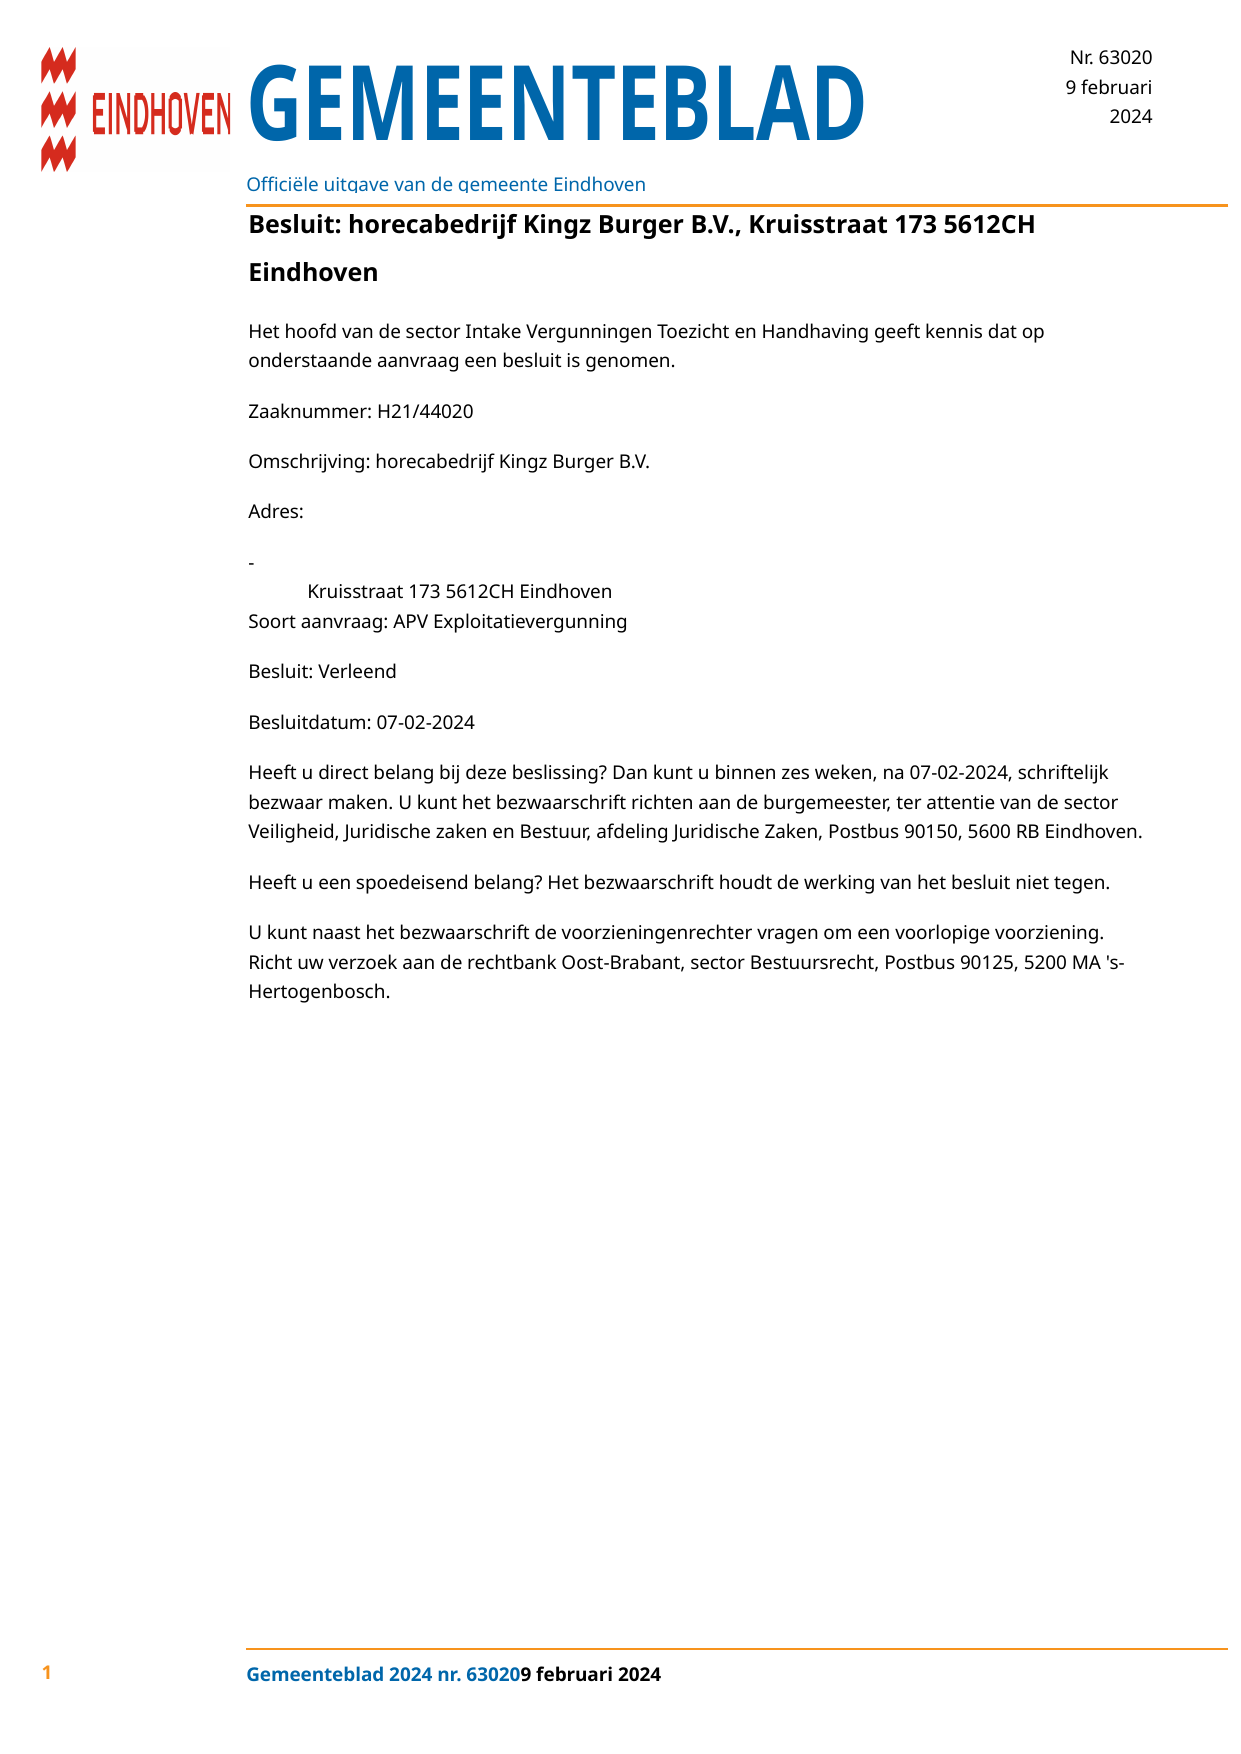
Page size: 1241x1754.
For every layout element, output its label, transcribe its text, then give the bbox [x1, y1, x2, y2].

text Heeft u een spoedeisend belang? Het bezwaarschrift houdt de werking van het besluit niet tegen. [248, 869, 1152, 895]
text U kunt naast het bezwaarschrift de voorzieningenrechter vragen om een voorlopige voorziening. Richt uw verzoek aan de rechtbank Oost-Brabant, sector Bestuursrecht, Postbus 90125, 5200 MA 's-Hertogenbosch. [248, 919, 1152, 1004]
text Besluit: Verleend [248, 659, 1152, 684]
text Adres: [248, 499, 1152, 524]
text Soort aanvraag: APV Exploitatievergunning [248, 608, 1152, 634]
text Het hoofd van de sector Intake Vergunningen Toezicht en Handhaving geeft kennis dat op onderstaande aanvraag een besluit is genomen. [248, 318, 1152, 373]
list Kruisstraat 173 5612CH Eindhoven [248, 579, 1152, 604]
text Besluit: horecabedrijf Kingz Burger B.V., Kruisstraat 173 5612CH Eindhoven [248, 207, 1152, 288]
text Besluitdatum: 07-02-2024 [248, 709, 1152, 735]
text Zaaknummer: H21/44020 [248, 398, 1152, 424]
text Heeft u direct belang bij deze beslissing? Dan kunt u binnen zes weken, na 07-02-2024, schriftelijk bezwaar maken. U kunt het bezwaarschrift richten aan de burgemeester, ter attentie van de sector Veiligheid, Juridische zaken en Bestuur, afdeling Juridische Zaken, Postbus 90150, 5600 RB Eindhoven. [248, 759, 1152, 844]
text Omschrijving: horecabedrijf Kingz Burger B.V. [248, 448, 1152, 474]
picture [41, 47, 231, 172]
